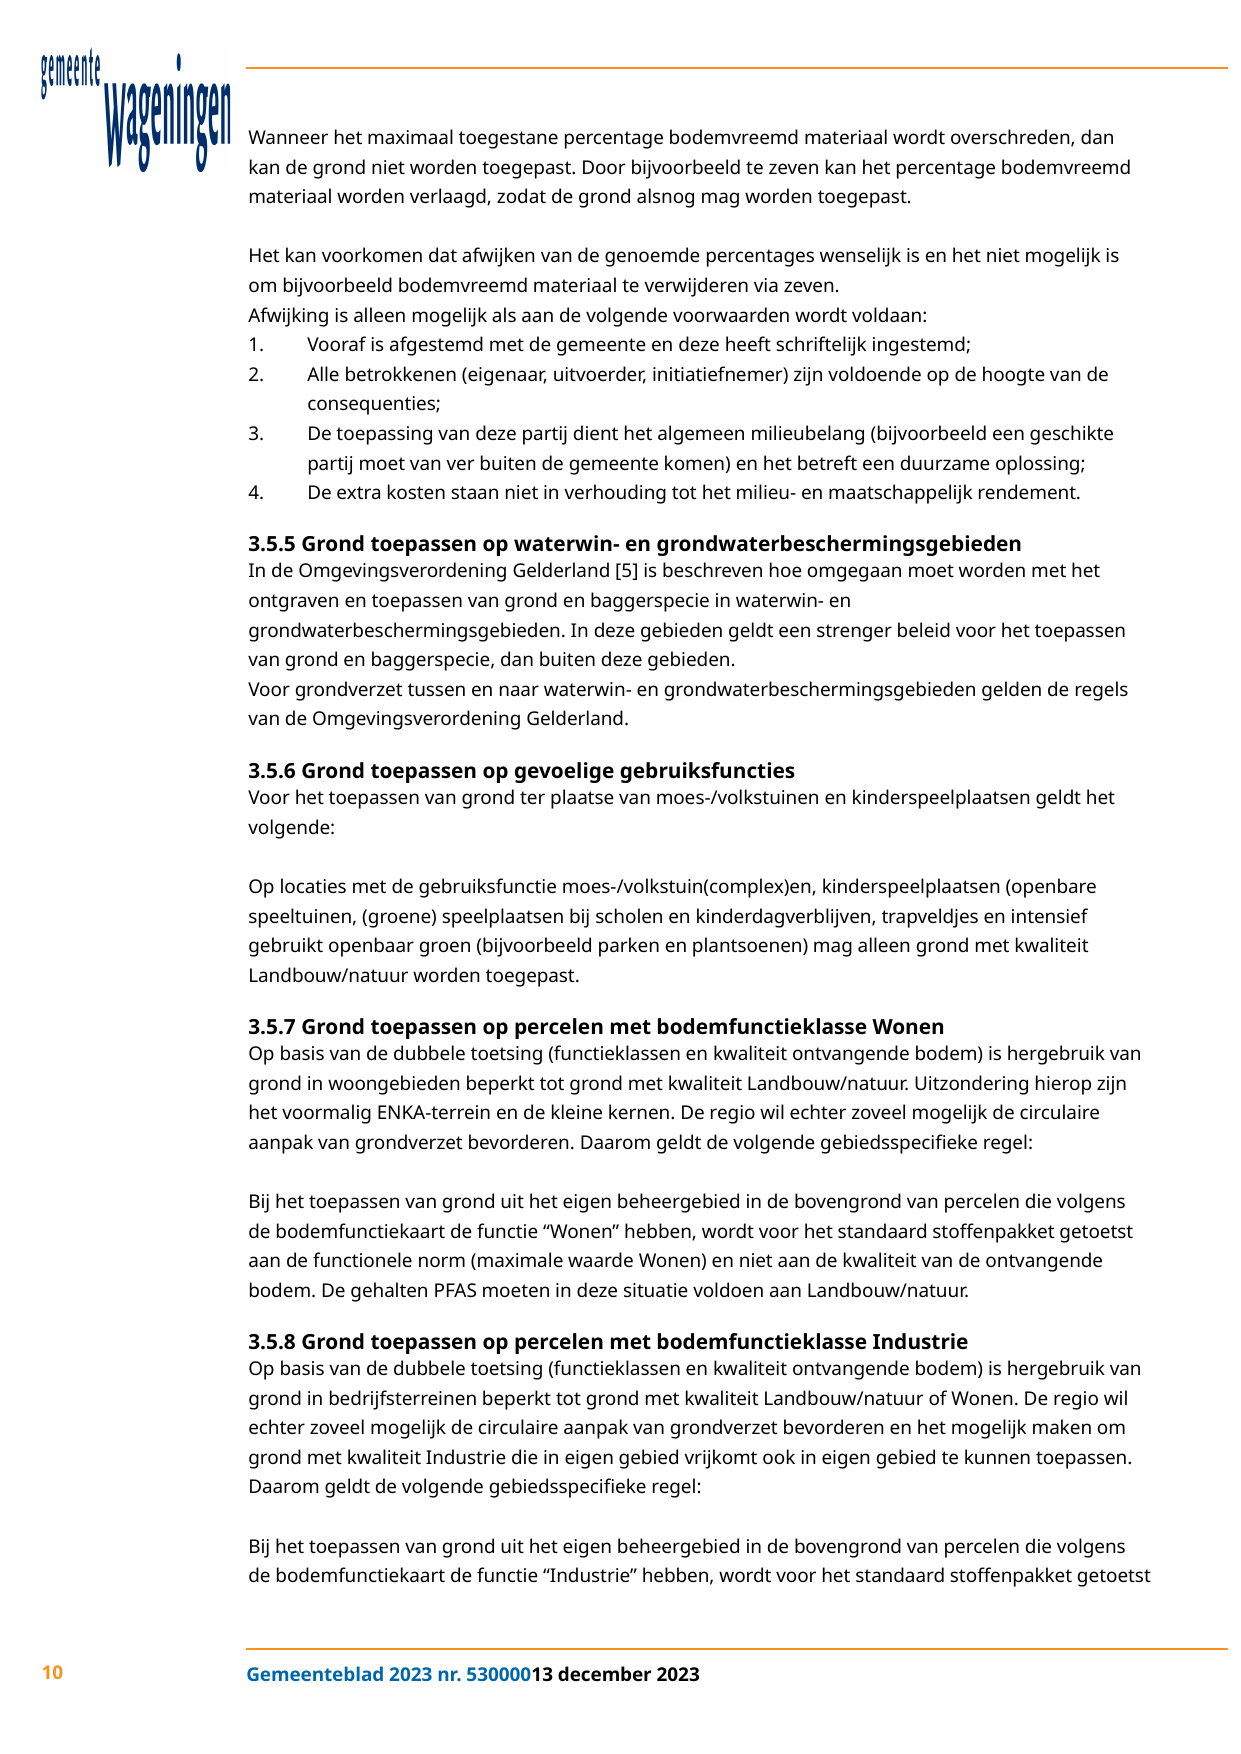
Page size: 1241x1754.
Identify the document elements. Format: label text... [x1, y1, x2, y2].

table_header Bij het toepassen van grond uit het eigen beheergebied in de bovengrond van percelen die volgens de bodemfunctiekaart de functie “Wonen” hebben, wordt voor het standaard stoffenpakket getoetst aan de functionele norm (maximale waarde Wonen) en niet aan de kwaliteit van de ontvangende bodem. De gehalten PFAS moeten in deze situatie voldoen aan Landbouw/natuur. [248, 1188, 1152, 1303]
picture [41, 47, 231, 172]
text 3.5.6 Grond toepassen op gevoelige gebruiksfuncties [248, 756, 1152, 784]
text 3.5.8 Grond toepassen op percelen met bodemfunctieklasse Industrie [248, 1327, 1152, 1355]
text Voor het toepassen van grond ter plaatse van moes-/volkstuinen en kinderspeelplaatsen geldt het volgende: [248, 784, 1152, 840]
text In de Omgevingsverordening Gelderland [5] is beschreven hoe omgegaan moet worden met het ontgraven en toepassen van grond en baggerspecie in waterwin- en grondwaterbeschermingsgebieden. In deze gebieden geldt een strenger beleid voor het toepassen van grond en baggerspecie, dan buiten deze gebieden. [248, 558, 1152, 672]
table_header Op locaties met de gebruiksfunctie moes-/volkstuin(complex)en, kinderspeelplaatsen (openbare speeltuinen, (groene) speelplaatsen bij scholen en kinderdagverblijven, trapveldjes en intensief gebruikt openbaar groen (bijvoorbeeld parken en plantsoenen) mag alleen grond met kwaliteit Landbouw/natuur worden toegepast. [248, 873, 1152, 988]
text Op basis van de dubbele toetsing (functieklassen en kwaliteit ontvangende bodem) is hergebruik van grond in bedrijfsterreinen beperkt tot grond met kwaliteit Landbouw/natuur of Wonen. De regio wil echter zoveel mogelijk de circulaire aanpak van grondverzet bevorderen en het mogelijk maken om grond met kwaliteit Industrie die in eigen gebied vrijkomt ook in eigen gebied te kunnen toepassen. Daarom geldt de volgende gebiedsspecifieke regel: [248, 1355, 1152, 1499]
text 3.5.7 Grond toepassen op percelen met bodemfunctieklasse Wonen [248, 1012, 1152, 1040]
table_header Bij het toepassen van grond uit het eigen beheergebied in de bovengrond van percelen die volgens de bodemfunctiekaart de functie “Industrie” hebben, wordt voor het standaard stoffenpakket getoetst [248, 1533, 1152, 1588]
text Voor grondverzet tussen en naar waterwin- en grondwaterbeschermingsgebieden gelden de regels van de Omgevingsverordening Gelderland. [248, 676, 1152, 731]
text 3.5.5 Grond toepassen op waterwin- en grondwaterbeschermingsgebieden [248, 529, 1152, 558]
table_header Wanneer het maximaal toegestane percentage bodemvreemd materiaal wordt overschreden, dan kan de grond niet worden toegepast. Door bijvoorbeeld te zeven kan het percentage bodemvreemd materiaal worden verlaagd, zodat de grond alsnog mag worden toegepast. Het kan voorkomen dat afwijken van de genoemde percentages wenselijk is en het niet mogelijk is om bijvoorbeeld bodemvreemd materiaal te verwijderen via zeven. Afwijking is alleen mogelijk als aan de volgende voorwaarden wordt voldaan: Vooraf is afgestemd met de gemeente en deze heeft schriftelijk ingestemd; Alle betrokkenen (eigenaar, uitvoerder, initiatiefnemer) zijn voldoende op de hoogte van de consequenties; De toepassing van deze partij dient het algemeen milieubelang (bijvoorbeeld een geschikte partij moet van ver buiten de gemeente komen) en het betreft een duurzame oplossing; De extra kosten staan niet in verhouding tot het milieu- en maatschappelijk rendement. [248, 95, 1152, 505]
text Op basis van de dubbele toetsing (functieklassen en kwaliteit ontvangende bodem) is hergebruik van grond in woongebieden beperkt tot grond met kwaliteit Landbouw/natuur. Uitzondering hierop zijn het voormalig ENKA-terrein en de kleine kernen. De regio wil echter zoveel mogelijk de circulaire aanpak van grondverzet bevorderen. Daarom geldt de volgende gebiedsspecifieke regel: [248, 1040, 1152, 1155]
